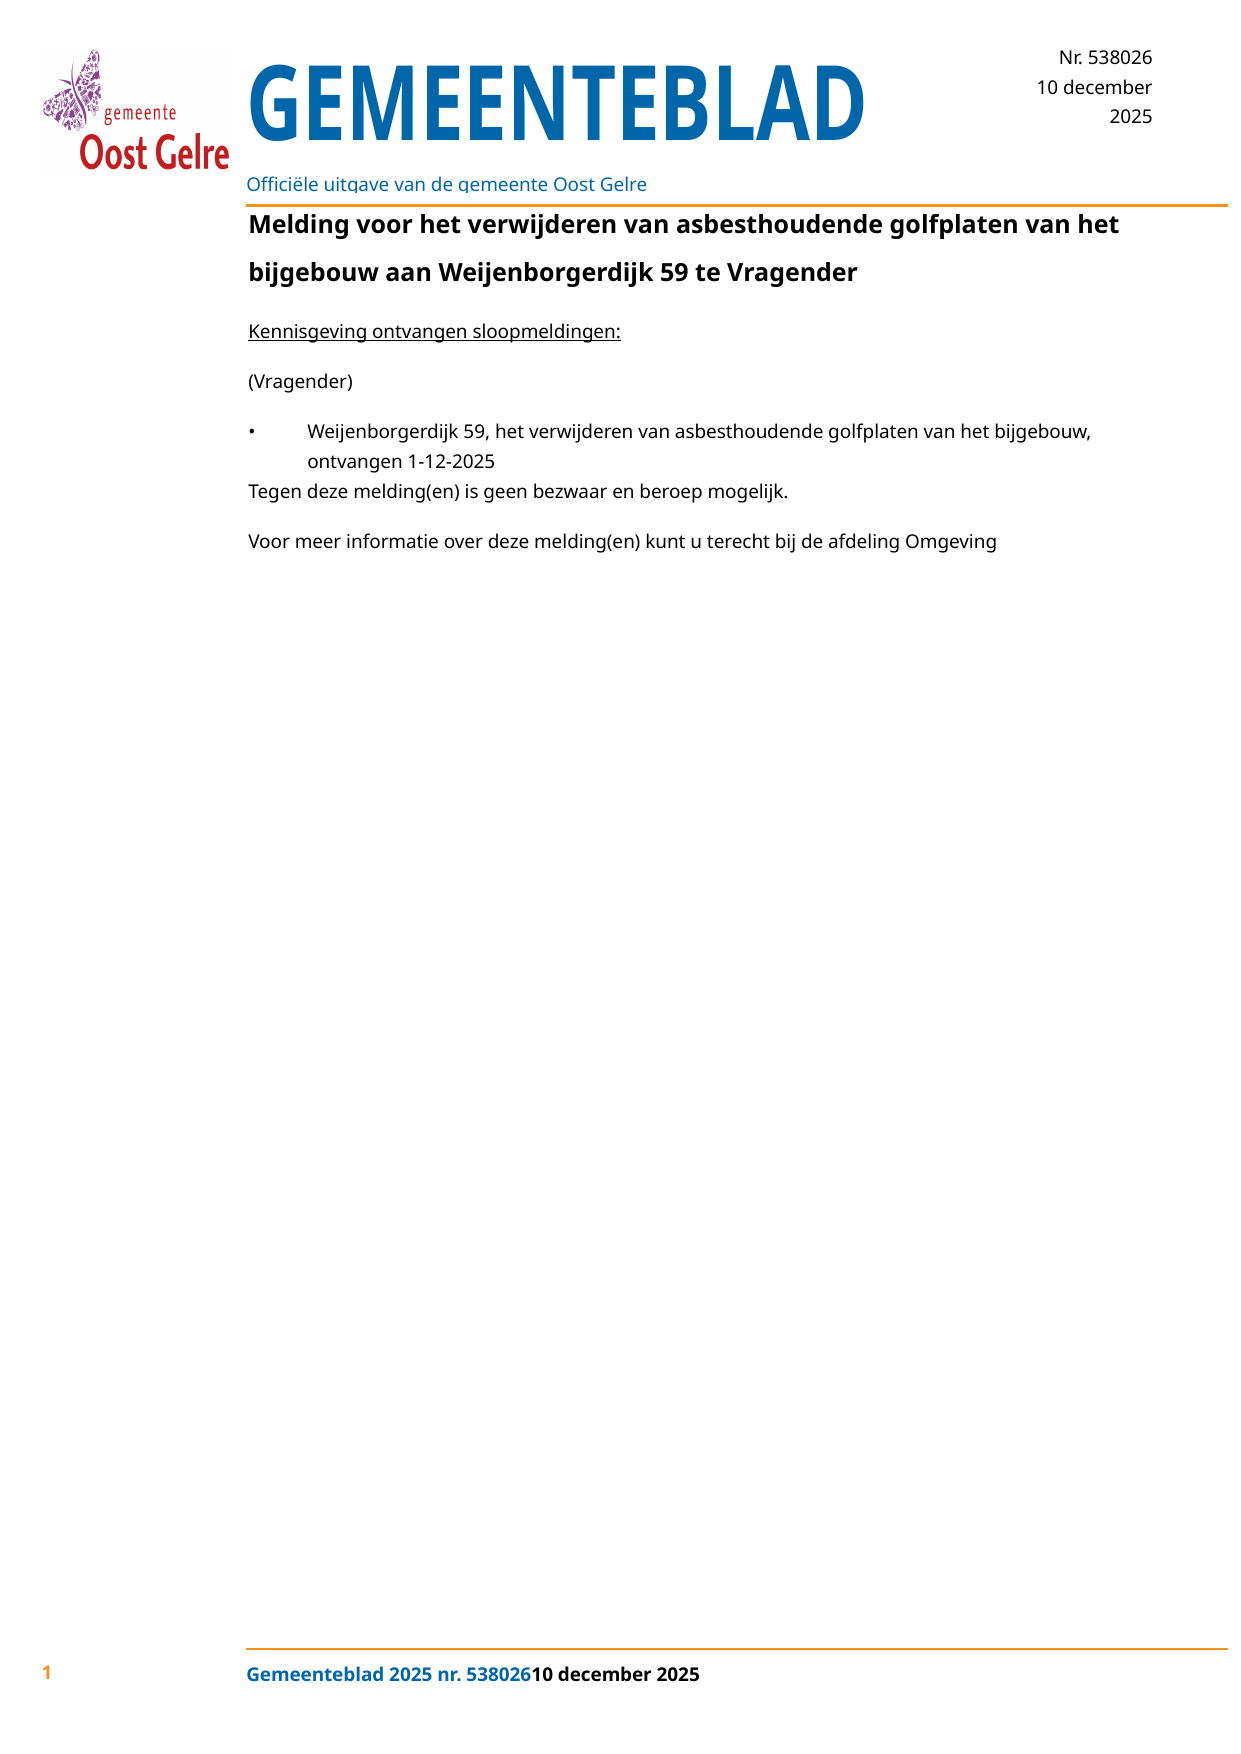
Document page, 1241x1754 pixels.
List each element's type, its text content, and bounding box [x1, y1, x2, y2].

text Kennisgeving ontvangen sloopmeldingen: [248, 318, 1152, 344]
text Melding voor het verwijderen van asbesthoudende golfplaten van het bijgebouw aan Weijenborgerdijk 59 te Vragender [248, 207, 1152, 288]
text Tegen deze melding(en) is geen bezwaar en beroep mogelijk. [248, 478, 1152, 504]
picture [41, 47, 231, 172]
text Voor meer informatie over deze melding(en) kunt u terecht bij de afdeling Omgeving [248, 528, 1152, 554]
list Weijenborgerdijk 59, het verwijderen van asbesthoudende golfplaten van het bijgebouw, ontvangen 1-12-2025 [248, 419, 1152, 474]
text (Vragender) [248, 368, 1152, 394]
